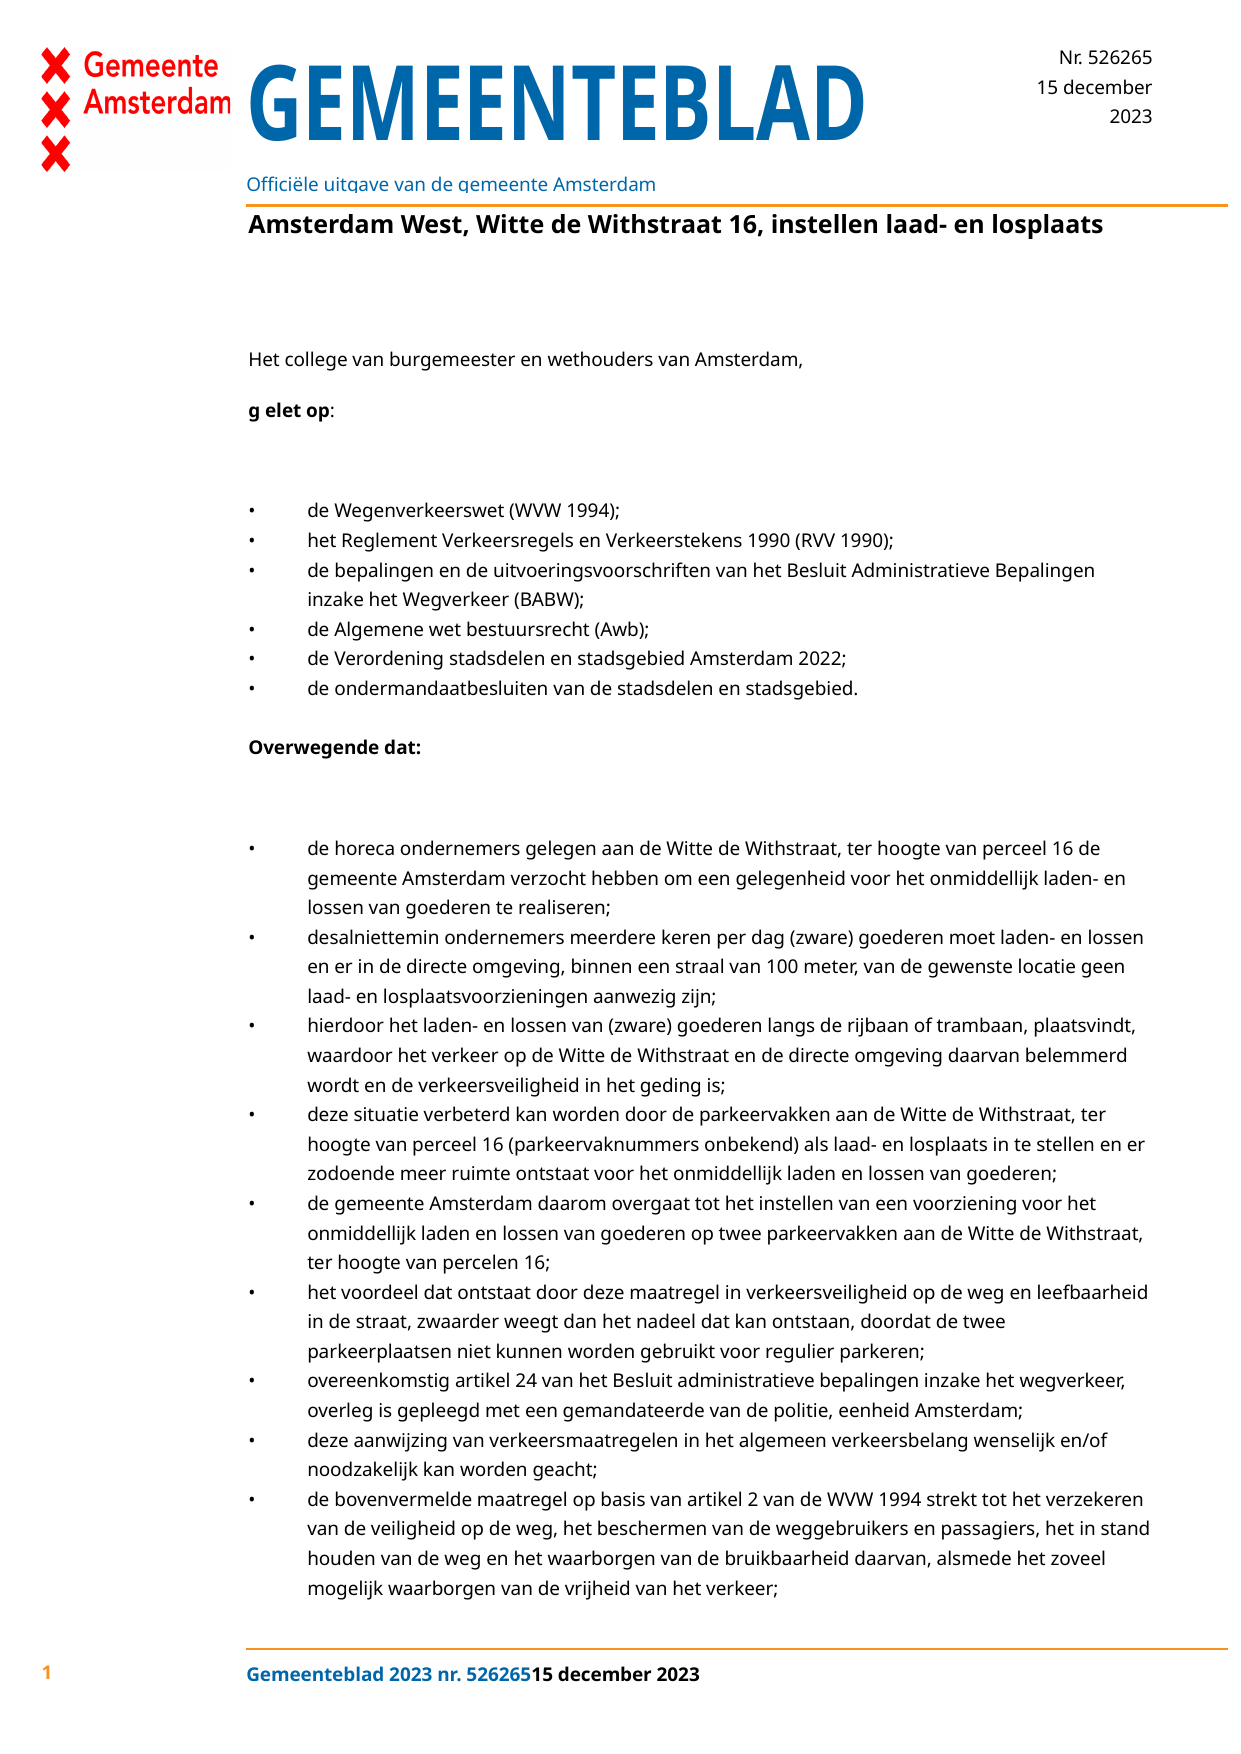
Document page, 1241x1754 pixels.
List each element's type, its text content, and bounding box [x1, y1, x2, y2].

list de gemeente Amsterdam daarom overgaat tot het instellen van een voorziening voor het onmiddellijk laden en lossen van goederen op twee parkeervakken aan de Witte de Withstraat, ter hoogte van percelen 16; [248, 1190, 1152, 1275]
list het voordeel dat ontstaat door deze maatregel in verkeersveiligheid op de weg en leefbaarheid in de straat, zwaarder weegt dan het nadeel dat kan ontstaan, doordat de twee parkeerplaatsen niet kunnen worden gebruikt voor regulier parkeren; [248, 1279, 1152, 1364]
picture [41, 47, 231, 172]
list de ondermandaatbesluiten van de stadsdelen en stadsgebied. [248, 675, 1152, 701]
text g elet op: [248, 397, 1152, 423]
list de bovenvermelde maatregel op basis van artikel 2 van de WVW 1994 strekt tot het verzekeren van de veiligheid op de weg, het beschermen van de weggebruikers en passagiers, het in stand houden van de weg en het waarborgen van de bruikbaarheid daarvan, alsmede het zoveel mogelijk waarborgen van de vrijheid van het verkeer; [248, 1486, 1152, 1601]
list de Verordening stadsdelen en stadsgebied Amsterdam 2022; [248, 646, 1152, 671]
list overeenkomstig artikel 24 van het Besluit administratieve bepalingen inzake het wegverkeer, overleg is gepleegd met een gemandateerde van de politie, eenheid Amsterdam; [248, 1368, 1152, 1423]
list de Algemene wet bestuursrecht (Awb); [248, 616, 1152, 642]
text Het college van burgemeester en wethouders van Amsterdam, [248, 346, 1152, 372]
list het Reglement Verkeersregels en Verkeerstekens 1990 (RVV 1990); [248, 527, 1152, 553]
list desalniettemin ondernemers meerdere keren per dag (zware) goederen moet laden- en lossen en er in de directe omgeving, binnen een straal van 100 meter, van de gewenste locatie geen laad- en losplaatsvoorzieningen aanwezig zijn; [248, 924, 1152, 1009]
text Overwegende dat: [248, 734, 1152, 760]
list hierdoor het laden- en lossen van (zware) goederen langs de rijbaan of trambaan, plaatsvindt, waardoor het verkeer op de Witte de Withstraat en de directe omgeving daarvan belemmerd wordt en de verkeersveiligheid in het geding is; [248, 1013, 1152, 1098]
list de bepalingen en de uitvoeringsvoorschriften van het Besluit Administratieve Bepalingen inzake het Wegverkeer (BABW); [248, 557, 1152, 612]
list deze situatie verbeterd kan worden door de parkeervakken aan de Witte de Withstraat, ter hoogte van perceel 16 (parkeervaknummers onbekend) als laad- en losplaats in te stellen en er zodoende meer ruimte ontstaat voor het onmiddellijk laden en lossen van goederen; [248, 1101, 1152, 1186]
text Amsterdam West, Witte de Withstraat 16, instellen laad- en losplaats [248, 207, 1152, 241]
list de horeca ondernemers gelegen aan de Witte de Withstraat, ter hoogte van perceel 16 de gemeente Amsterdam verzocht hebben om een gelegenheid voor het onmiddellijk laden- en lossen van goederen te realiseren; [248, 835, 1152, 920]
list deze aanwijzing van verkeersmaatregelen in het algemeen verkeersbelang wenselijk en/of noodzakelijk kan worden geacht; [248, 1427, 1152, 1482]
list de Wegenverkeerswet (WVW 1994); [248, 498, 1152, 523]
